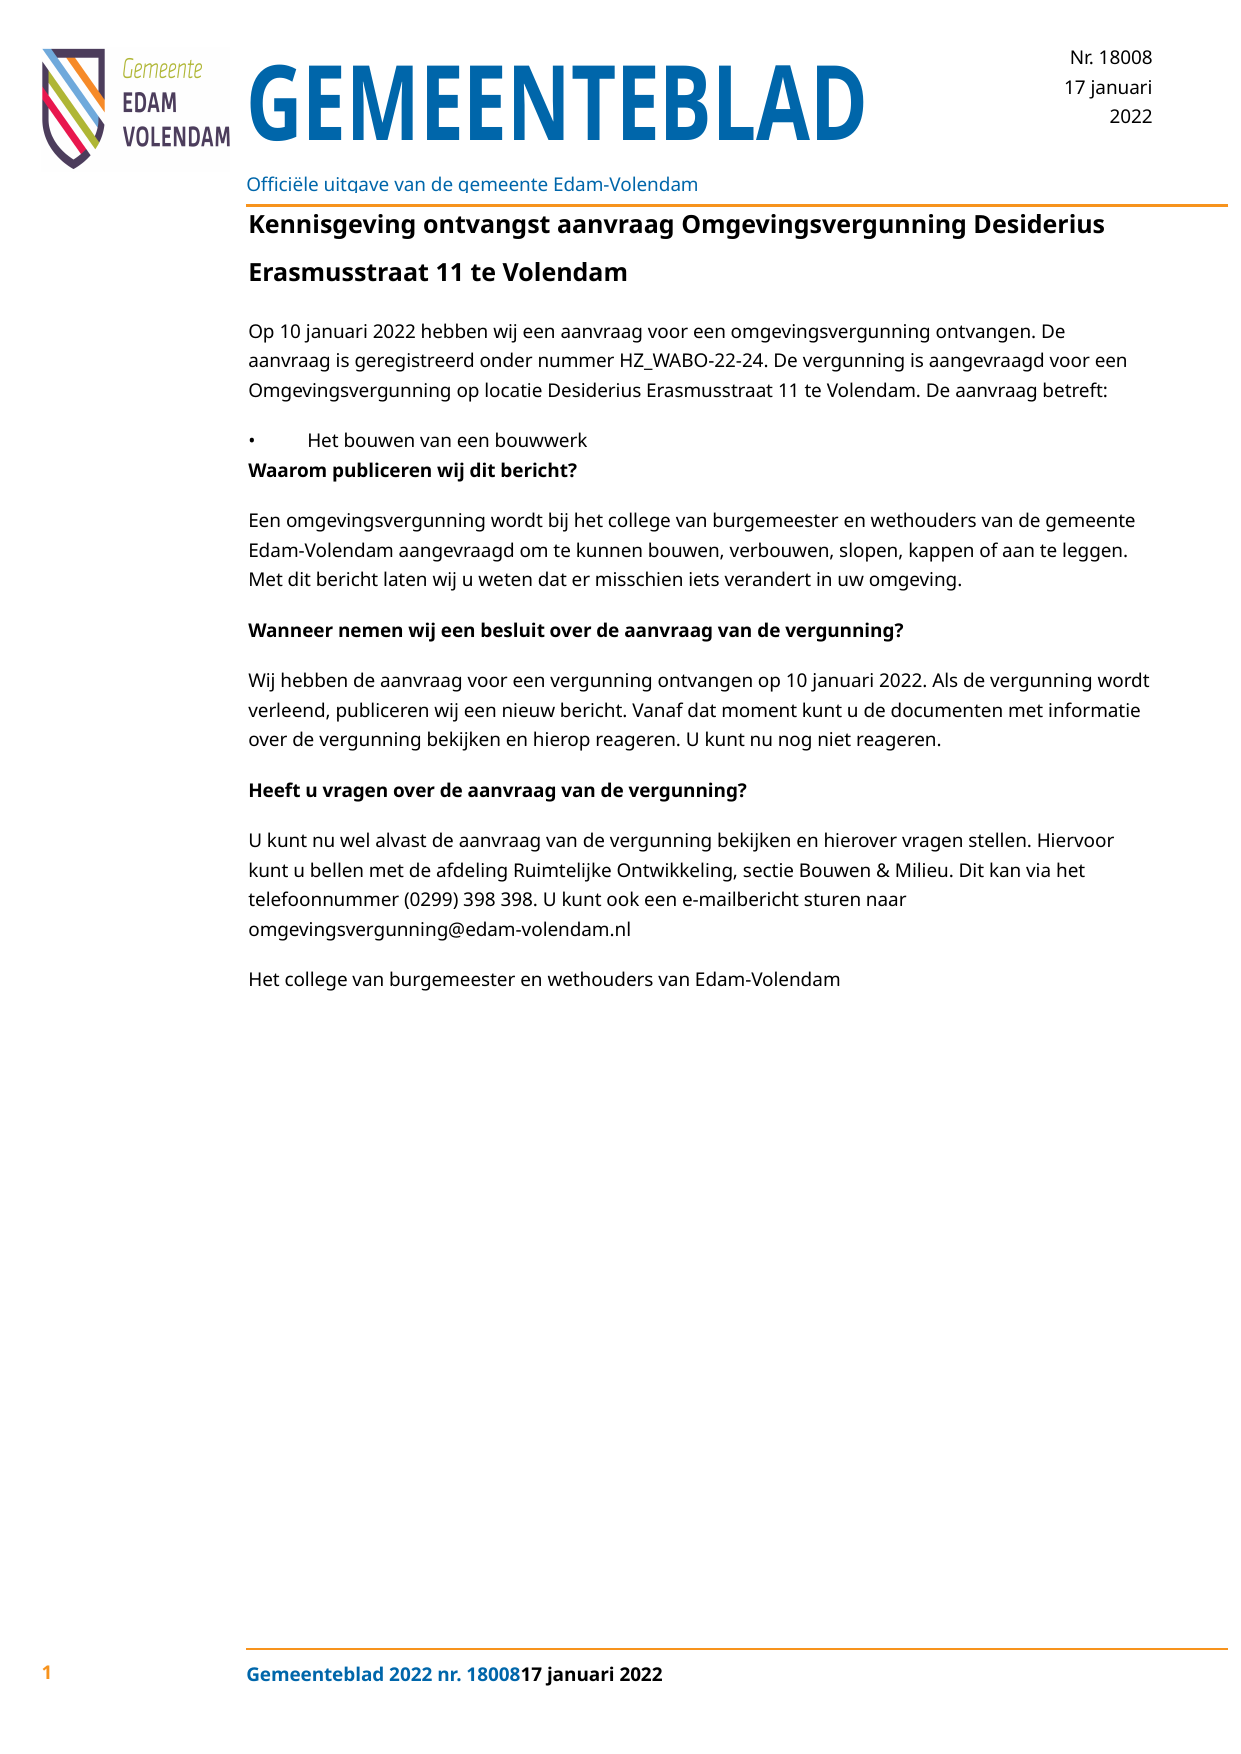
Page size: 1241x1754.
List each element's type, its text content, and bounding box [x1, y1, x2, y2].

text Waarom publiceren wij dit bericht? [248, 457, 1152, 483]
picture [41, 47, 231, 172]
text Op 10 januari 2022 hebben wij een aanvraag voor een omgevingsvergunning ontvangen. De aanvraag is geregistreerd onder nummer HZ_WABO-22-24. De vergunning is aangevraagd voor een Omgevingsvergunning op locatie Desiderius Erasmusstraat 11 te Volendam. De aanvraag betreft: [248, 318, 1152, 403]
text Wij hebben de aanvraag voor een vergunning ontvangen op 10 januari 2022. Als de vergunning wordt verleend, publiceren wij een nieuw bericht. Vanaf dat moment kunt u de documenten met informatie over de vergunning bekijken en hierop reageren. U kunt nu nog niet reageren. [248, 667, 1152, 752]
text Heeft u vragen over de aanvraag van de vergunning? [248, 777, 1152, 803]
text Kennisgeving ontvangst aanvraag Omgevingsvergunning Desiderius Erasmusstraat 11 te Volendam [248, 207, 1152, 288]
list Het bouwen van een bouwwerk [248, 427, 1152, 453]
text Het college van burgemeester en wethouders van Edam-Volendam [248, 967, 1152, 992]
text Een omgevingsvergunning wordt bij het college van burgemeester en wethouders van de gemeente Edam-Volendam aangevraagd om te kunnen bouwen, verbouwen, slopen, kappen of aan te leggen. Met dit bericht laten wij u weten dat er misschien iets verandert in uw omgeving. [248, 507, 1152, 592]
text U kunt nu wel alvast de aanvraag van de vergunning bekijken en hierover vragen stellen. Hiervoor kunt u bellen met de afdeling Ruimtelijke Ontwikkeling, sectie Bouwen & Milieu. Dit kan via het telefoonnummer (0299) 398 398. U kunt ook een e-mailbericht sturen naar omgevingsvergunning@edam-volendam.nl [248, 827, 1152, 942]
text Wanneer nemen wij een besluit over de aanvraag van de vergunning? [248, 617, 1152, 643]
